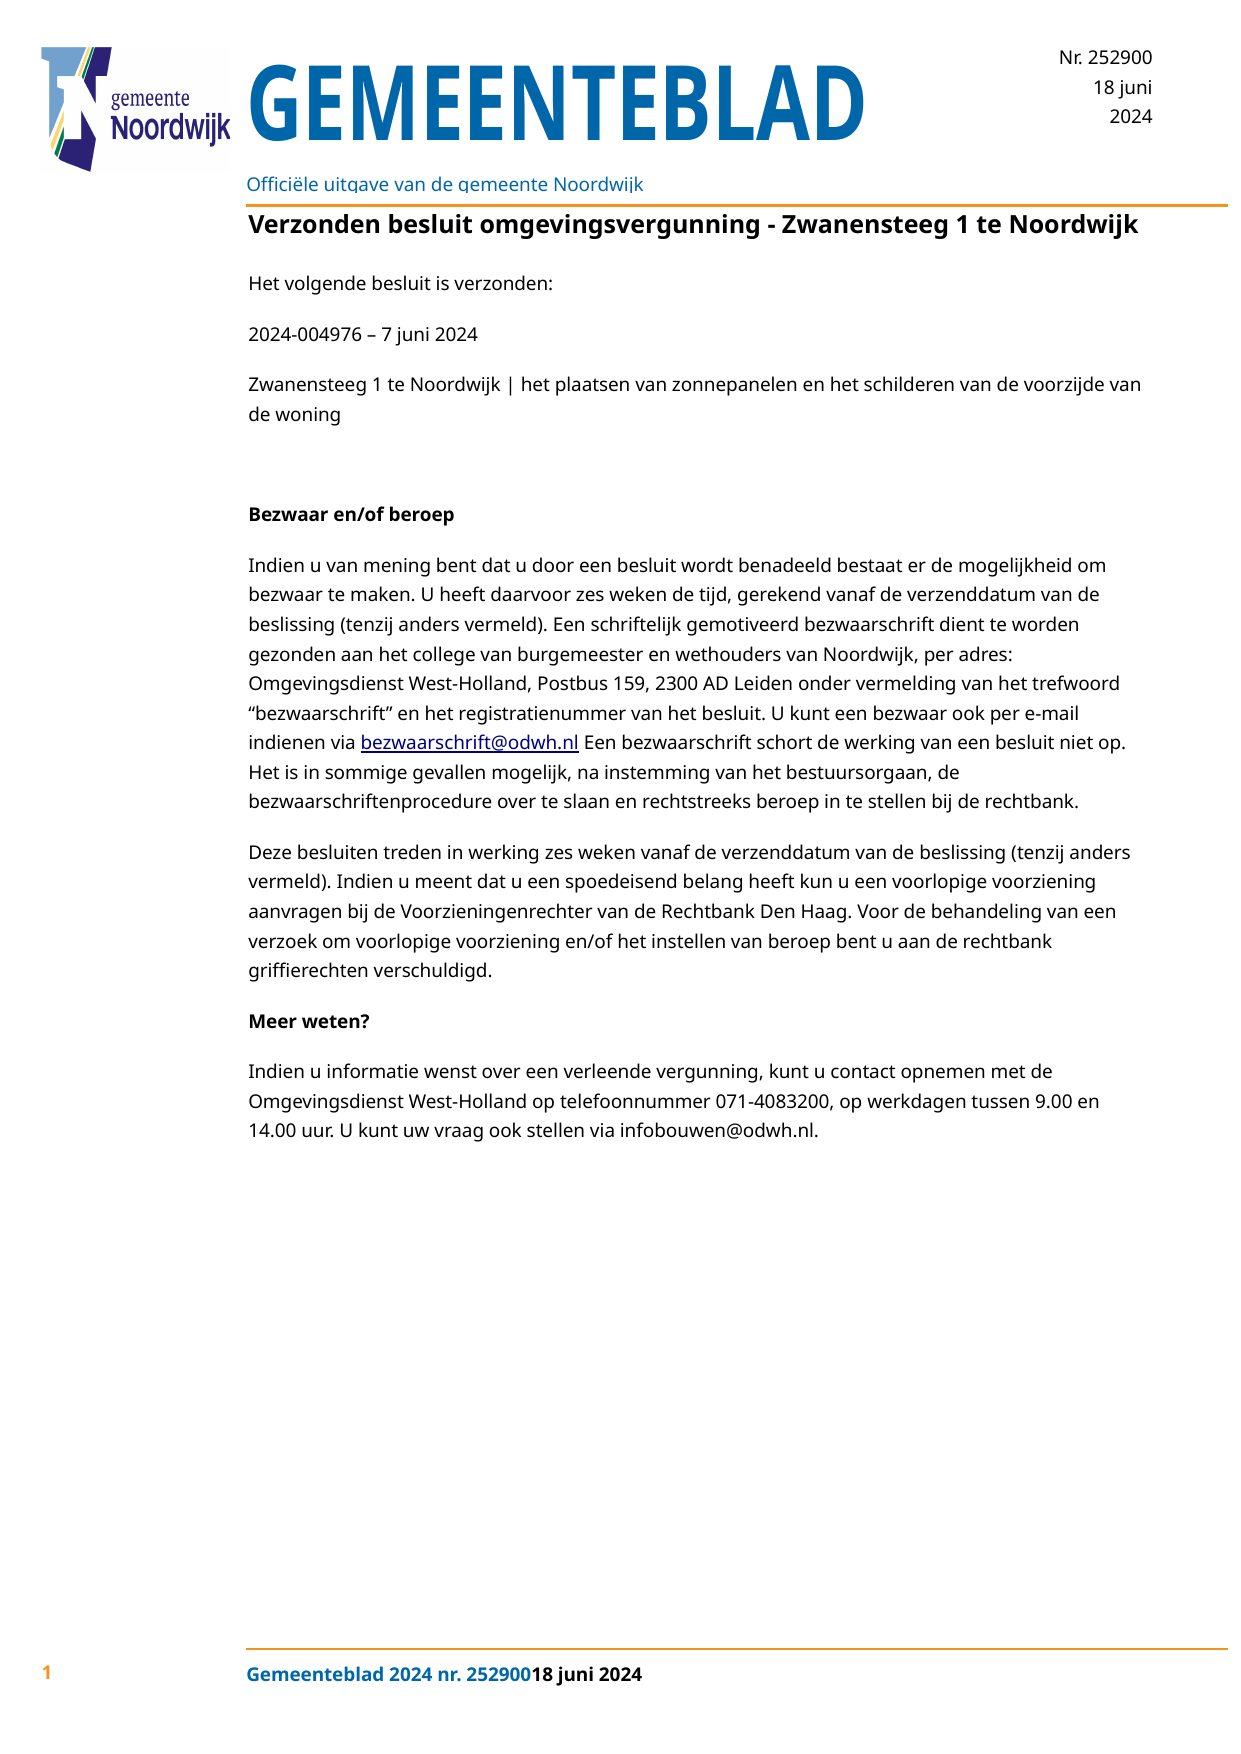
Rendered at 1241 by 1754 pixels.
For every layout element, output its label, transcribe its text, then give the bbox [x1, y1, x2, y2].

text Verzonden besluit omgevingsvergunning - Zwanensteeg 1 te Noordwijk [248, 207, 1152, 241]
text Zwanensteeg 1 te Noordwijk | het plaatsen van zonnepanelen en het schilderen van de voorzijde van de woning [248, 371, 1152, 426]
text Het volgende besluit is verzonden: [248, 270, 1152, 296]
text Bezwaar en/of beroep [248, 502, 1152, 527]
text Meer weten? [248, 1008, 1152, 1033]
text 2024-004976 – 7 juni 2024 [248, 321, 1152, 346]
text Indien u informatie wenst over een verleende vergunning, kunt u contact opnemen met de Omgevingsdienst West-Holland op telefoonnummer 071-4083200, op werkdagen tussen 9.00 en 14.00 uur. U kunt uw vraag ook stellen via infobouwen@odwh.nl. [248, 1058, 1152, 1143]
picture [41, 47, 231, 172]
text Deze besluiten treden in werking zes weken vanaf de verzenddatum van de beslissing (tenzij anders vermeld). Indien u meent dat u een spoedeisend belang heeft kun u een voorlopige voorziening aanvragen bij de Voorzieningenrechter van de Rechtbank Den Haag. Voor de behandeling van een verzoek om voorlopige voorziening en/of het instellen van beroep bent u aan de rechtbank griffierechten verschuldigd. [248, 839, 1152, 983]
text Indien u van mening bent dat u door een besluit wordt benadeeld bestaat er de mogelijkheid om bezwaar te maken. U heeft daarvoor zes weken de tijd, gerekend vanaf de verzenddatum van de beslissing (tenzij anders vermeld). Een schriftelijk gemotiveerd bezwaarschrift dient te worden gezonden aan het college van burgemeester en wethouders van Noordwijk, per adres: Omgevingsdienst West-Holland, Postbus 159, 2300 AD Leiden onder vermelding van het trefwoord “bezwaarschrift” en het registratienummer van het besluit. U kunt een bezwaar ook per e-mail indienen via bezwaarschrift@odwh.nl Een bezwaarschrift schort de werking van een besluit niet op. Het is in sommige gevallen mogelijk, na instemming van het bestuursorgaan, de bezwaarschriftenprocedure over te slaan en rechtstreeks beroep in te stellen bij de rechtbank. [248, 552, 1152, 814]
